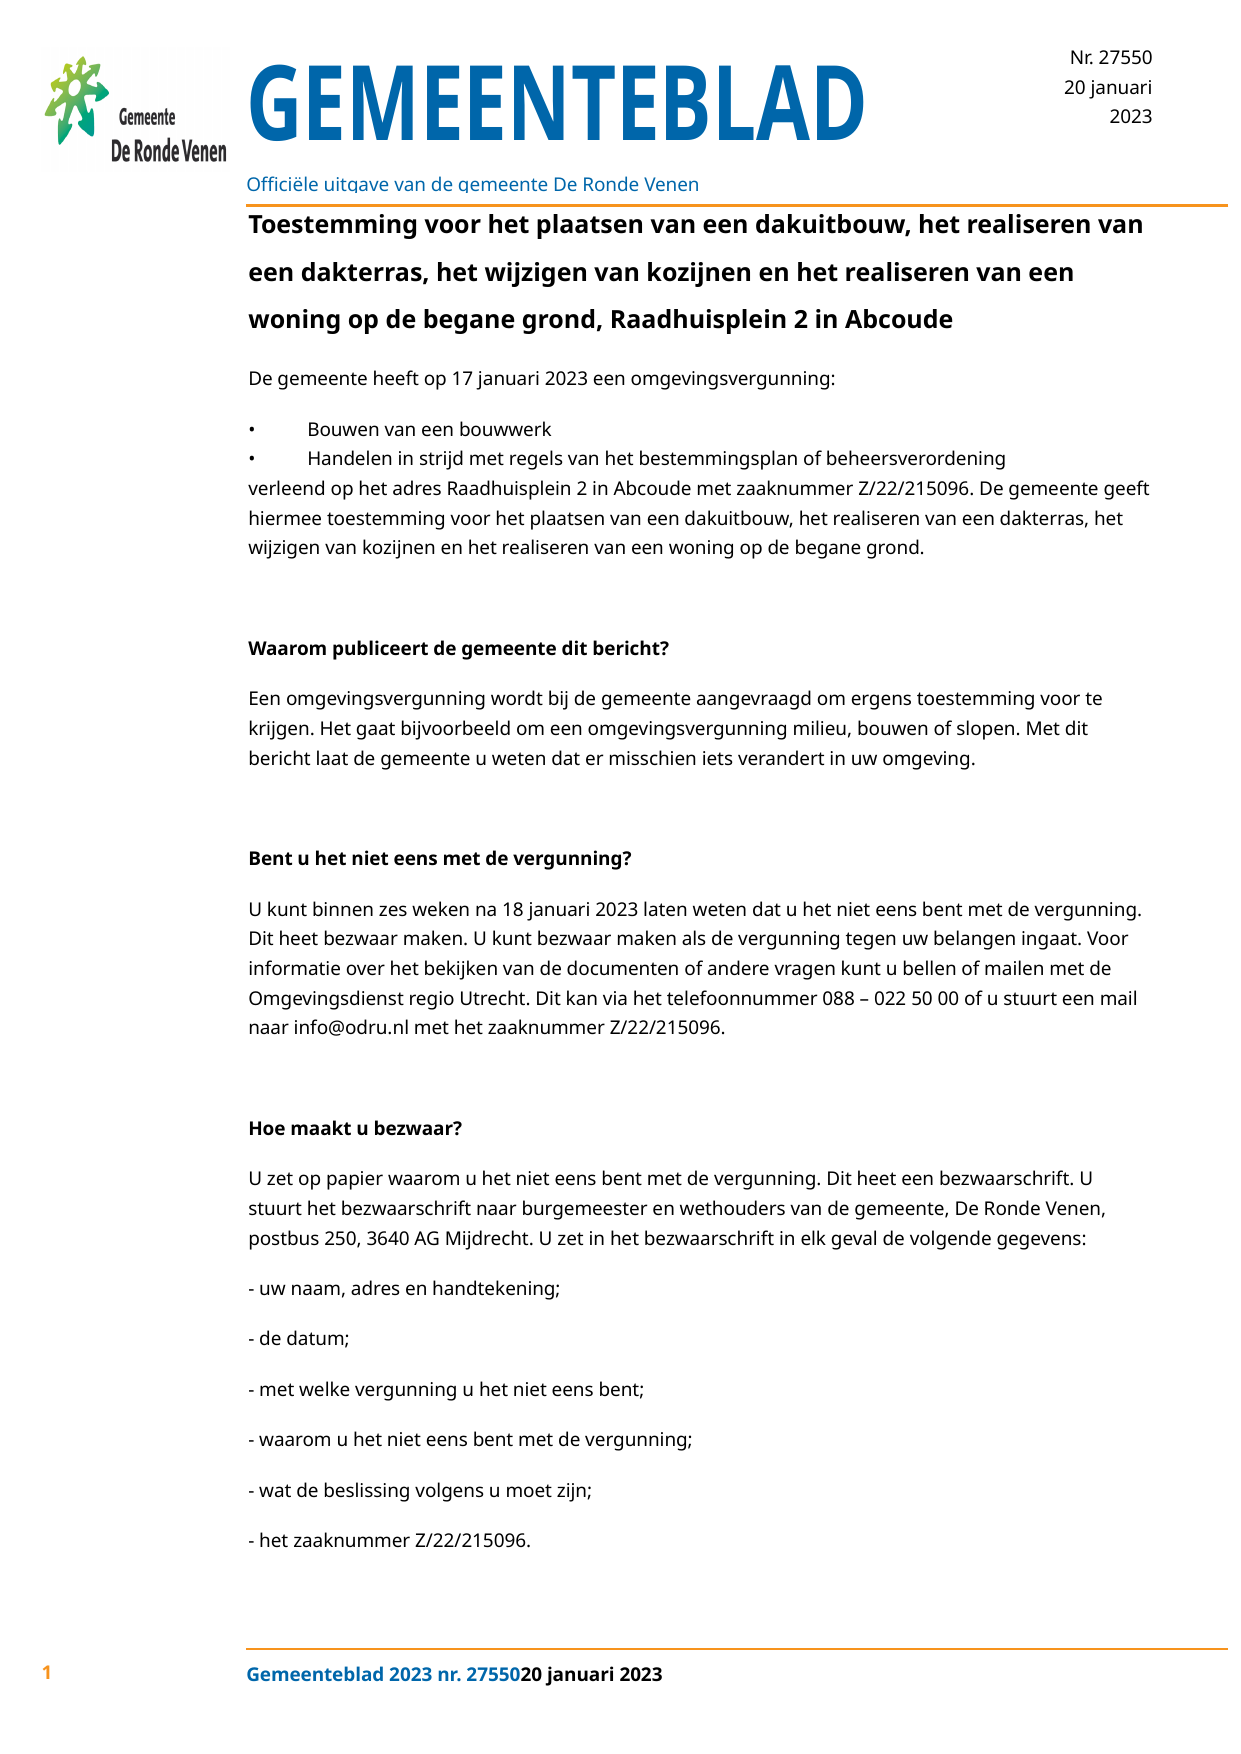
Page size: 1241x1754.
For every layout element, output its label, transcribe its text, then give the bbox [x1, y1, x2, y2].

text - wat de beslissing volgens u moet zijn; [248, 1477, 1152, 1502]
text - uw naam, adres en handtekening; [248, 1275, 1152, 1301]
text Bent u het niet eens met de vergunning? [248, 846, 1152, 871]
text Een omgevingsvergunning wordt bij de gemeente aangevraagd om ergens toestemming voor te krijgen. Het gaat bijvoorbeeld om een omgevingsvergunning milieu, bouwen of slopen. Met dit bericht laat de gemeente u weten dat er misschien iets verandert in uw omgeving. [248, 686, 1152, 770]
picture [41, 47, 231, 172]
text - met welke vergunning u het niet eens bent; [248, 1376, 1152, 1402]
text U kunt binnen zes weken na 18 januari 2023 laten weten dat u het niet eens bent met de vergunning. Dit heet bezwaar maken. U kunt bezwaar maken als de vergunning tegen uw belangen ingaat. Voor informatie over het bekijken van de documenten of andere vragen kunt u bellen of mailen met de Omgevingsdienst regio Utrecht. Dit kan via het telefoonnummer 088 – 022 50 00 of u stuurt een mail naar info@odru.nl met het zaaknummer Z/22/215096. [248, 896, 1152, 1040]
text Hoe maakt u bezwaar? [248, 1115, 1152, 1141]
text - het zaaknummer Z/22/215096. [248, 1527, 1152, 1553]
text De gemeente heeft op 17 januari 2023 een omgevingsvergunning: [248, 366, 1152, 391]
list Bouwen van een bouwwerk [248, 416, 1152, 442]
text - de datum; [248, 1326, 1152, 1351]
text - waarom u het niet eens bent met de vergunning; [248, 1426, 1152, 1452]
list Handelen in strijd met regels van het bestemmingsplan of beheersverordening [248, 446, 1152, 471]
text Toestemming voor het plaatsen van een dakuitbouw, het realiseren van een dakterras, het wijzigen van kozijnen en het realiseren van een woning op de begane grond, Raadhuisplein 2 in Abcoude [248, 207, 1152, 336]
text Waarom publiceert de gemeente dit bericht? [248, 635, 1152, 661]
text verleend op het adres Raadhuisplein 2 in Abcoude met zaaknummer Z/22/215096. De gemeente geeft hiermee toestemming voor het plaatsen van een dakuitbouw, het realiseren van een dakterras, het wijzigen van kozijnen en het realiseren van een woning op de begane grond. [248, 475, 1152, 560]
text U zet op papier waarom u het niet eens bent met de vergunning. Dit heet een bezwaarschrift. U stuurt het bezwaarschrift naar burgemeester en wethouders van de gemeente, De Ronde Venen, postbus 250, 3640 AG Mijdrecht. U zet in het bezwaarschrift in elk geval de volgende gegevens: [248, 1166, 1152, 1250]
